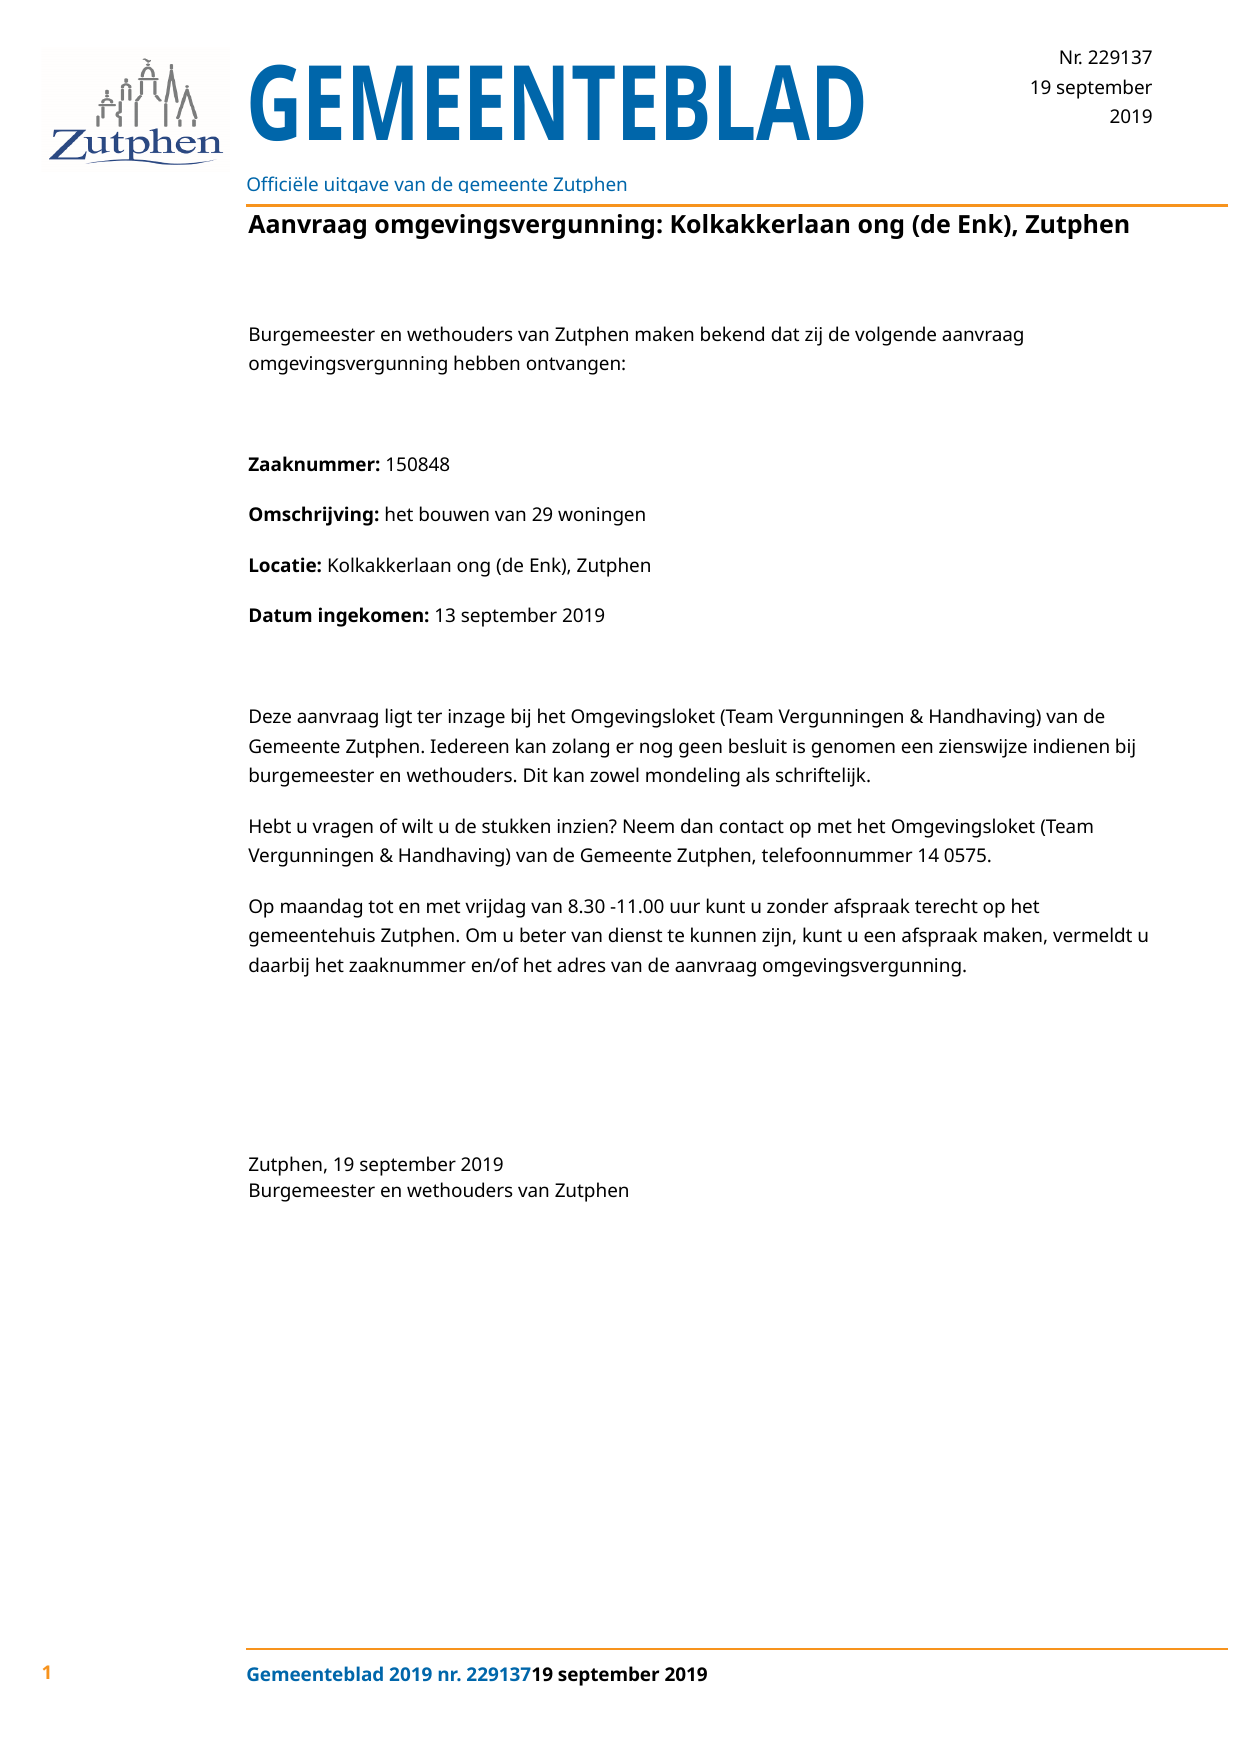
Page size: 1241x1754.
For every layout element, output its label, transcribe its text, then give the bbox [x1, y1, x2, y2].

text Deze aanvraag ligt ter inzage bij het Omgevingsloket (Team Vergunningen & Handhaving) van de Gemeente Zutphen. Iedereen kan zolang er nog geen besluit is genomen een zienswijze indienen bij burgemeester en wethouders. Dit kan zowel mondeling als schriftelijk. [248, 703, 1152, 788]
text Op maandag tot en met vrijdag van 8.30 -11.00 uur kunt u zonder afspraak terecht op het gemeentehuis Zutphen. Om u beter van dienst te kunnen zijn, kunt u een afspraak maken, vermeldt u daarbij het zaaknummer en/of het adres van de aanvraag omgevingsvergunning. [248, 893, 1152, 978]
text Aanvraag omgevingsvergunning: Kolkakkerlaan ong (de Enk), Zutphen [248, 207, 1152, 241]
text Zutphen, 19 september 2019 [248, 1151, 1152, 1177]
text Hebt u vragen of wilt u de stukken inzien? Neem dan contact op met het Omgevingsloket (Team Vergunningen & Handhaving) van de Gemeente Zutphen, telefoonnummer 14 0575. [248, 813, 1152, 868]
text Omschrijving: het bouwen van 29 woningen [248, 502, 1152, 527]
text Burgemeester en wethouders van Zutphen maken bekend dat zij de volgende aanvraag omgevingsvergunning hebben ontvangen: [248, 321, 1152, 376]
text Datum ingekomen: 13 september 2019 [248, 602, 1152, 628]
picture [41, 47, 231, 172]
text Locatie: Kolkakkerlaan ong (de Enk), Zutphen [248, 552, 1152, 578]
text Burgemeester en wethouders van Zutphen [248, 1177, 1152, 1202]
text Zaaknummer: 150848 [248, 451, 1152, 477]
